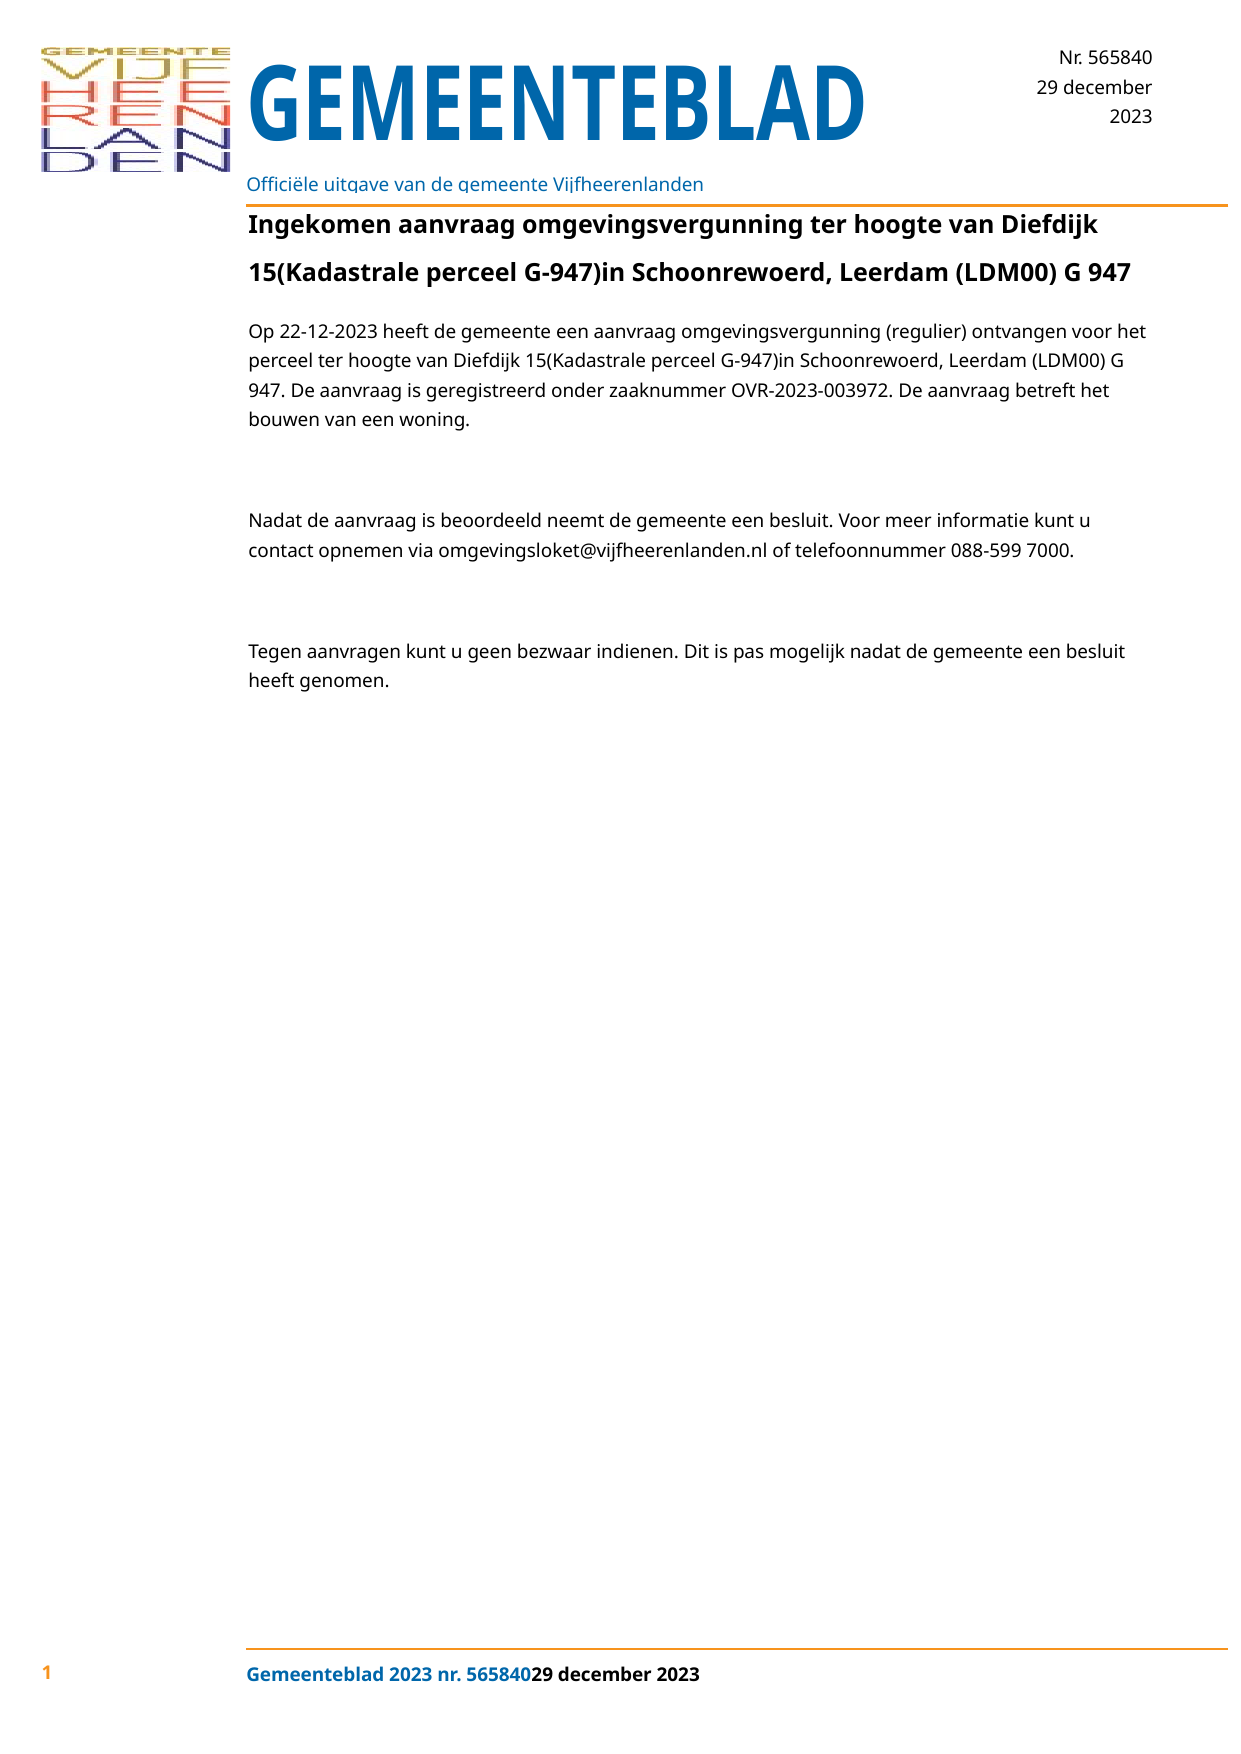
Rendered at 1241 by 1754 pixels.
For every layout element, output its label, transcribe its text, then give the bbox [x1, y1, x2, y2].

text Ingekomen aanvraag omgevingsvergunning ter hoogte van Diefdijk 15(Kadastrale perceel G-947)in Schoonrewoerd, Leerdam (LDM00) G 947 [248, 207, 1152, 288]
picture [41, 47, 231, 172]
text Op 22-12-2023 heeft de gemeente een aanvraag omgevingsvergunning (regulier) ontvangen voor het perceel ter hoogte van Diefdijk 15(Kadastrale perceel G-947)in Schoonrewoerd, Leerdam (LDM00) G 947. De aanvraag is geregistreerd onder zaaknummer OVR-2023-003972. De aanvraag betreft het bouwen van een woning. [248, 318, 1152, 432]
text Nadat de aanvraag is beoordeeld neemt de gemeente een besluit. Voor meer informatie kunt u contact opnemen via omgevingsloket@vijfheerenlanden.nl of telefoonnummer 088-599 7000. [248, 507, 1152, 563]
text Tegen aanvragen kunt u geen bezwaar indienen. Dit is pas mogelijk nadat de gemeente een besluit heeft genomen. [248, 638, 1152, 693]
